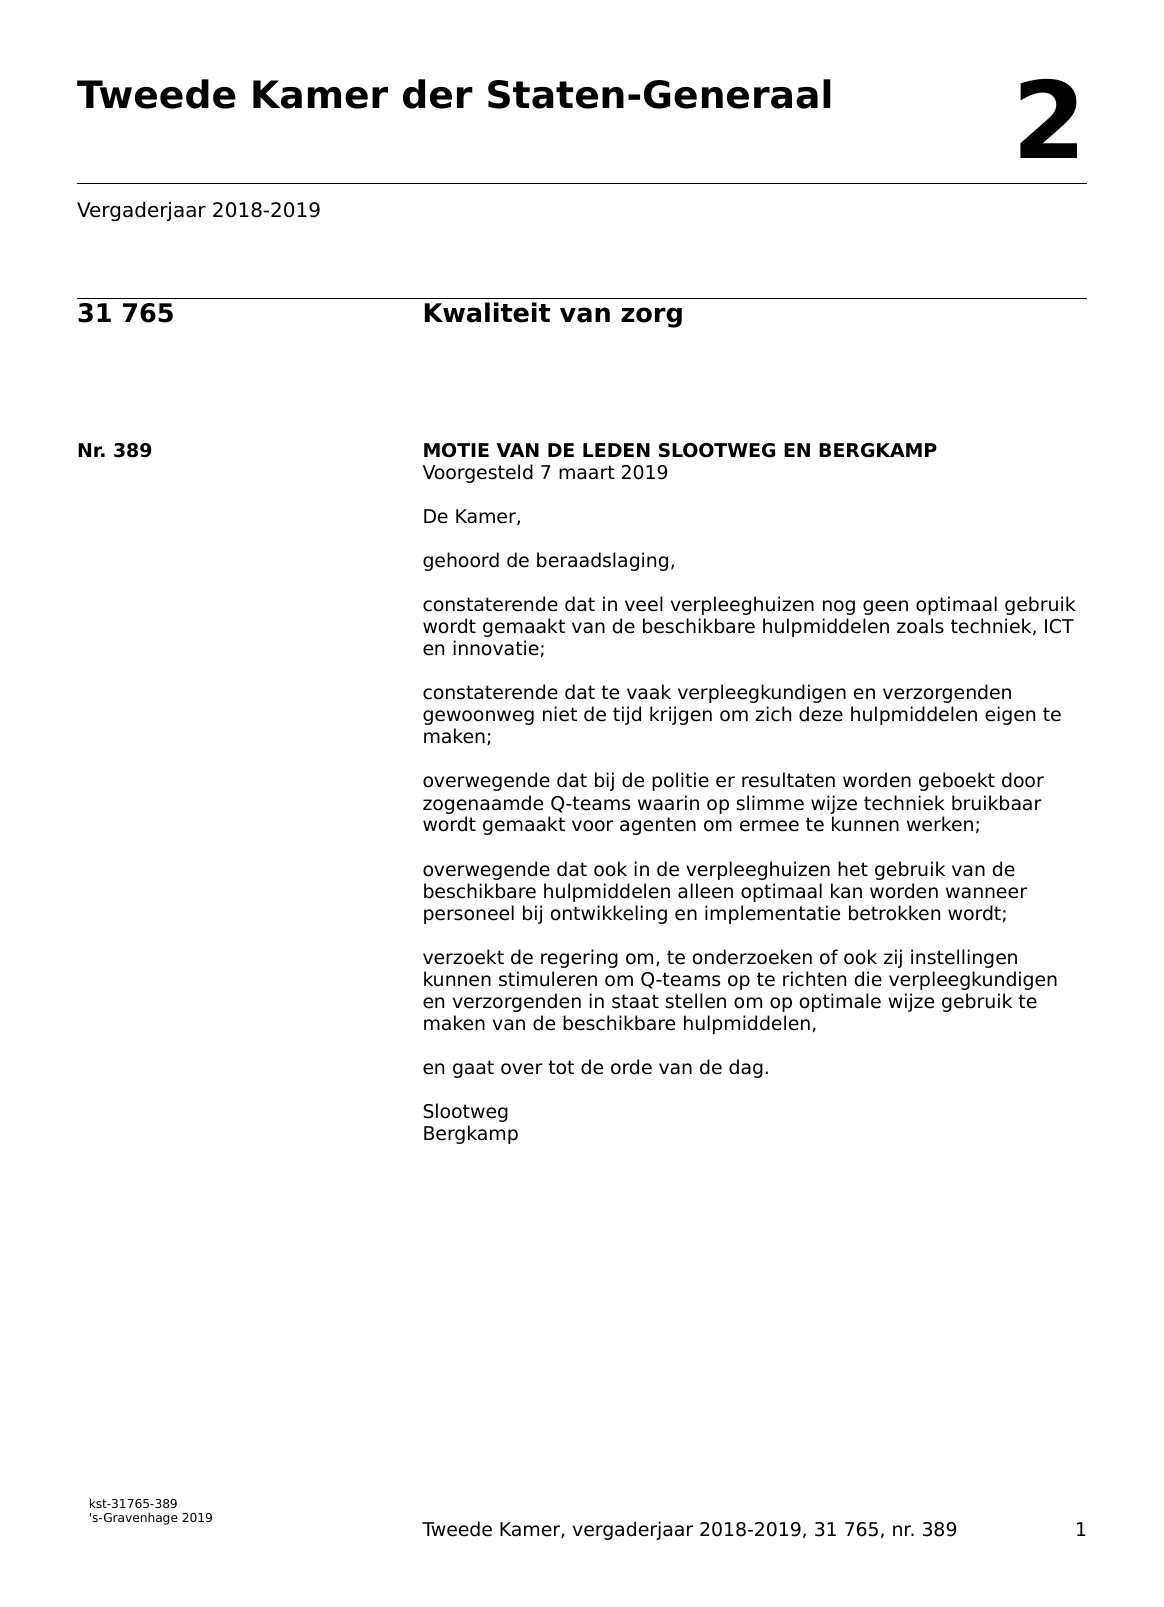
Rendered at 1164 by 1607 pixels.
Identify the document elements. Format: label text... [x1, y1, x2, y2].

text en gaat over tot de orde van de dag. [422, 1057, 1087, 1079]
text overwegende dat bij de politie er resultaten worden geboekt door zogenaamde Q-teams waarin op slimme wijze techniek bruikbaar wordt gemaakt voor agenten om ermee te kunnen werken; [422, 770, 1087, 836]
subtitle 31 765 Kwaliteit van zorg [77, 299, 1087, 329]
text gehoord de beraadslaging, [422, 550, 1087, 572]
text overwegende dat ook in de verpleeghuizen het gebruik van de beschikbare hulpmiddelen alleen optimaal kan worden wanneer personeel bij ontwikkeling en implementatie betrokken wordt; [422, 858, 1087, 924]
text 's-Gravenhage 2019 [88, 1511, 323, 1525]
text kst-31765-389 [88, 1497, 323, 1511]
text verzoekt de regering om, te onderzoeken of ook zij instellingen kunnen stimuleren om Q-teams op te richten die verpleegkundigen en verzorgenden in staat stellen om op optimale wijze gebruik te maken van de beschikbare hulpmiddelen, [422, 947, 1087, 1034]
text Slootweg [422, 1101, 1087, 1123]
table_header Tweede Kamer der Staten-Generaal [77, 59, 886, 183]
text constaterende dat in veel verpleeghuizen nog geen optimaal gebruik wordt gemaakt van de beschikbare hulpmiddelen zoals techniek, ICT en innovatie; [422, 594, 1087, 660]
text De Kamer, [422, 506, 1087, 528]
text Voorgesteld 7 maart 2019 [422, 462, 1087, 484]
table_header 2 [886, 59, 1087, 183]
table_cell Vergaderjaar 2018-2019 [77, 184, 1087, 298]
subtitle Nr. 389 MOTIE VAN DE LEDEN SLOOTWEG EN BERGKAMP [77, 440, 1087, 462]
text constaterende dat te vaak verpleegkundigen en verzorgenden gewoonweg niet de tijd krijgen om zich deze hulpmiddelen eigen te maken; [422, 682, 1087, 748]
text Bergkamp [422, 1123, 1087, 1145]
